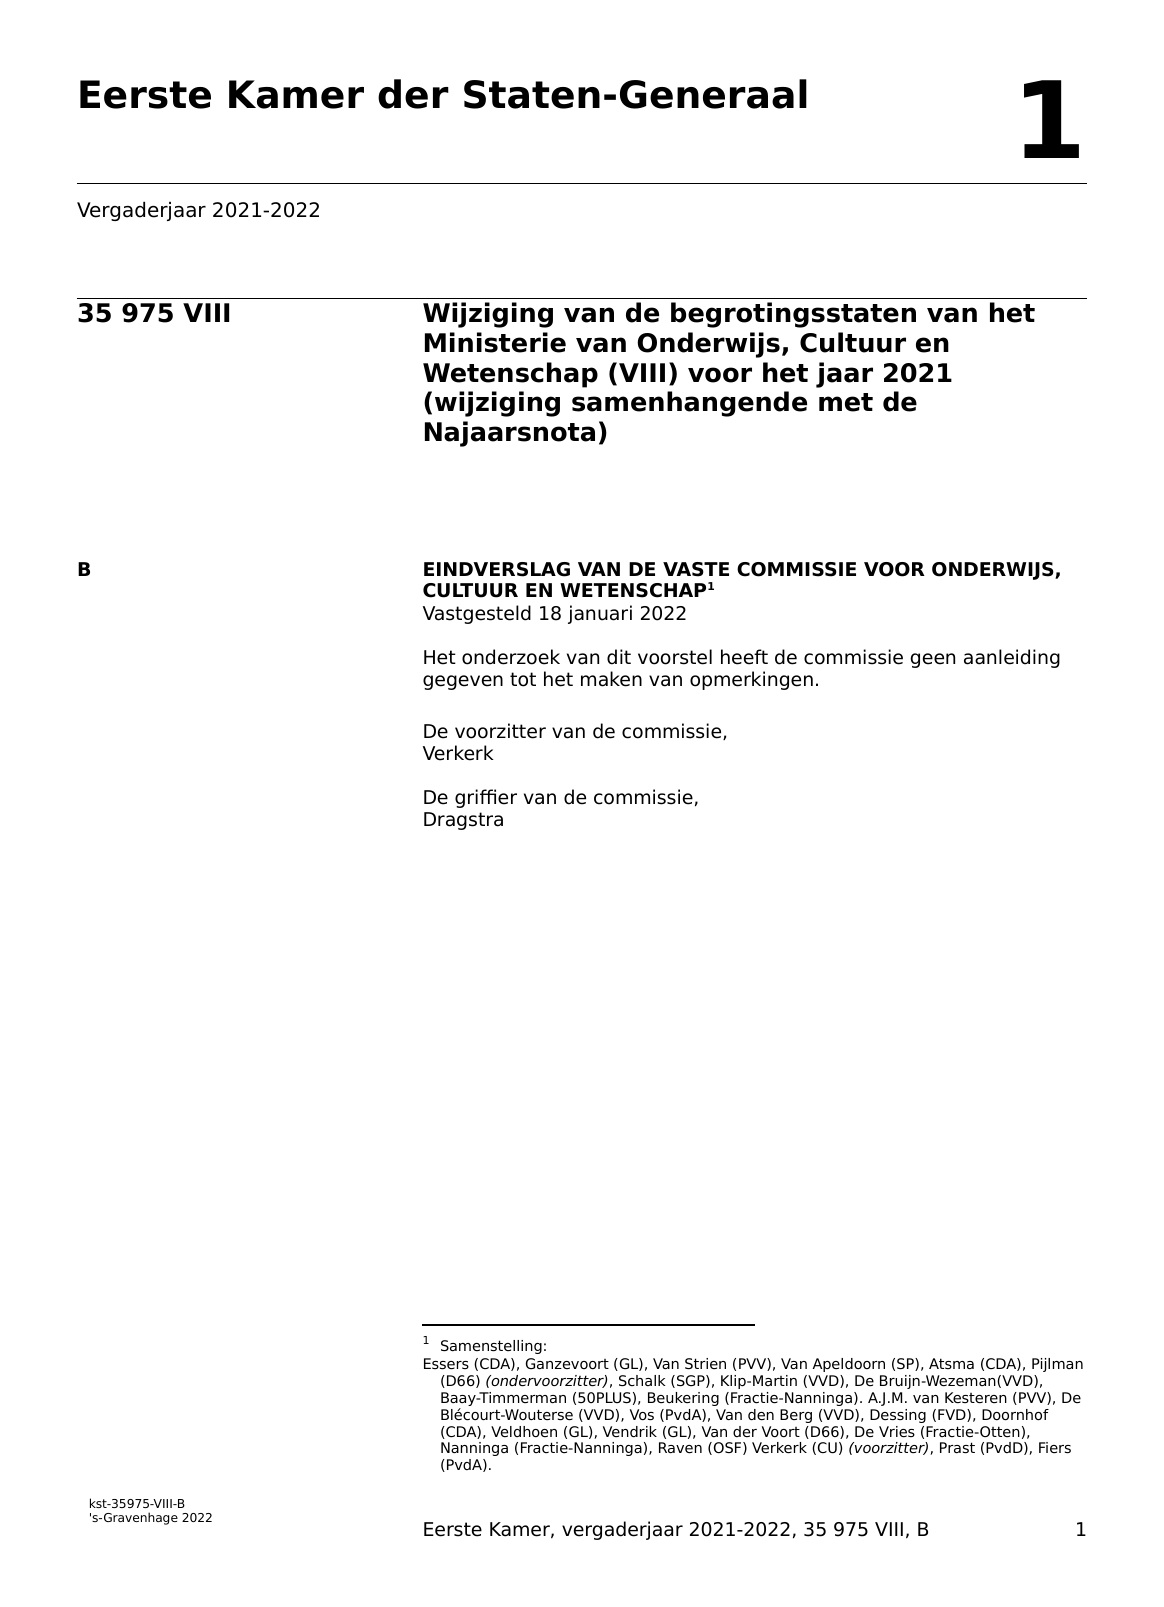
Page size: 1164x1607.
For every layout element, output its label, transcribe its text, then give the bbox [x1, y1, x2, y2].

text De voorzitter van de commissie, Verkerk [422, 721, 1087, 764]
subtitle B EINDVERSLAG VAN DE VASTE COMMISSIE VOOR ONDERWIJS, CULTUUR EN WETENSCHAP [77, 558, 1087, 602]
text Samenstelling: [422, 1334, 1087, 1356]
table_header Eerste Kamer der Staten-Generaal [77, 59, 886, 183]
text De griffier van de commissie, Dragstra [422, 787, 1087, 831]
text 's-Gravenhage 2022 [88, 1511, 323, 1525]
subtitle 35 975 VIII Wijziging van de begrotingsstaten van het Ministerie van Onderwijs, Cultuur en Wetenschap (VIII) voor het jaar 2021 (wijziging samenhangende met de Najaarsnota) [77, 299, 1087, 447]
table_header 1 [886, 59, 1087, 183]
table_cell Vergaderjaar 2021-2022 [77, 184, 1087, 298]
text Het onderzoek van dit voorstel heeft de commissie geen aanleiding gegeven tot het maken van opmerkingen. [422, 647, 1087, 691]
text Vastgesteld 18 januari 2022 [422, 602, 1087, 624]
text Essers (CDA), Ganzevoort (GL), Van Strien (PVV), Van Apeldoorn (SP), Atsma (CDA), Pijlman (D66) (ondervoorzitter), Schalk (SGP), Klip-Martin (VVD), De Bruijn-Wezeman(VVD), Baay-Timmerman (50PLUS), Beukering (Fractie-Nanninga). A.J.M. van Kesteren (PVV), De Blécourt-Wouterse (VVD), Vos (PvdA), Van den Berg (VVD), Dessing (FVD), Doornhof (CDA), Veldhoen (GL), Vendrik (GL), Van der Voort (D66), De Vries (Fractie-Otten), Nanninga (Fractie-Nanninga), Raven (OSF) Verkerk (CU) (voorzitter), Prast (PvdD), Fiers (PvdA). [422, 1356, 1087, 1474]
text kst-35975-VIII-B [88, 1497, 323, 1511]
